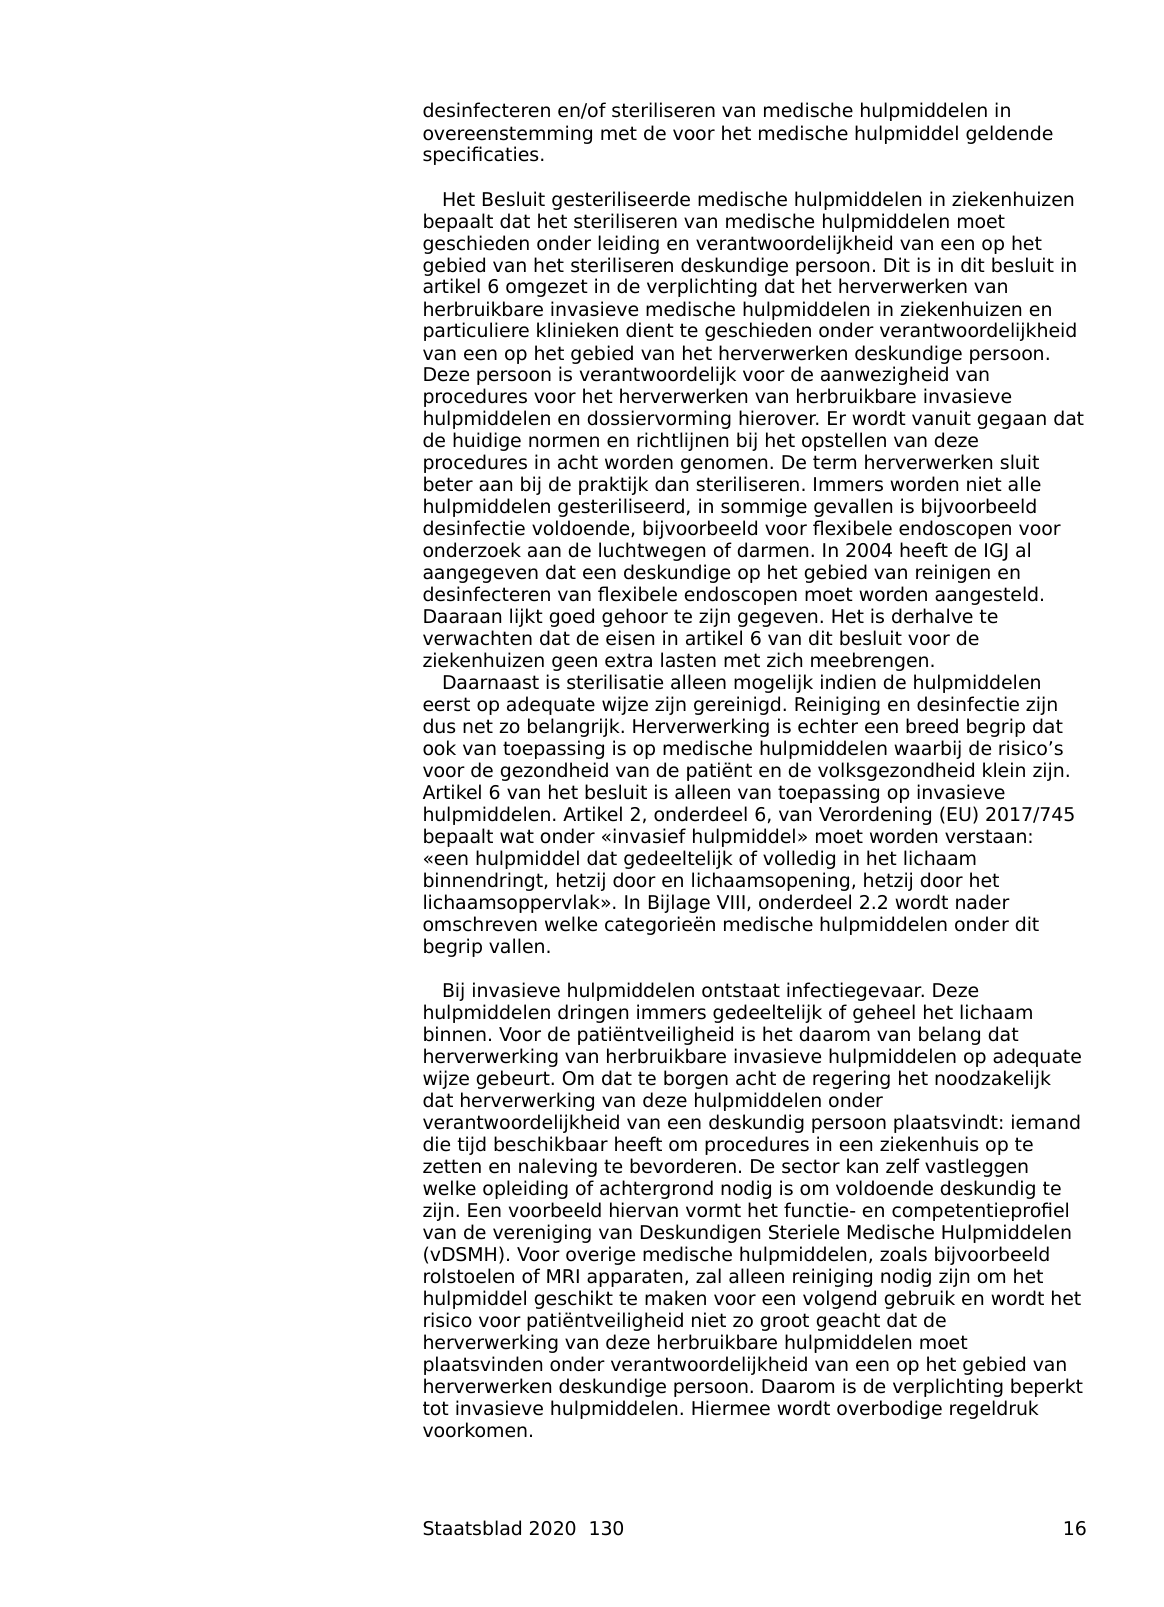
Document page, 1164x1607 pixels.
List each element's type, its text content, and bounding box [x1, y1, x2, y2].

text Daarnaast is sterilisatie alleen mogelijk indien de hulpmiddelen eerst op adequate wijze zijn gereinigd. Reiniging en desinfectie zijn dus net zo belangrijk. Herverwerking is echter een breed begrip dat ook van toepassing is op medische hulpmiddelen waarbij de risico’s voor de gezondheid van de patiënt en de volksgezondheid klein zijn. Artikel 6 van het besluit is alleen van toepassing op invasieve hulpmiddelen. Artikel 2, onderdeel 6, van Verordening (EU) 2017/745 bepaalt wat onder «invasief hulpmiddel» moet worden verstaan: «een hulpmiddel dat gedeeltelijk of volledig in het lichaam binnendringt, hetzij door en lichaamsopening, hetzij door het lichaamsoppervlak». In Bijlage VIII, onderdeel 2.2 wordt nader omschreven welke categorieën medische hulpmiddelen onder dit begrip vallen. [422, 672, 1087, 958]
text Het Besluit gesteriliseerde medische hulpmiddelen in ziekenhuizen bepaalt dat het steriliseren van medische hulpmiddelen moet geschieden onder leiding en verantwoordelijkheid van een op het gebied van het steriliseren deskundige persoon. Dit is in dit besluit in artikel 6 omgezet in de verplichting dat het herverwerken van herbruikbare invasieve medische hulpmiddelen in ziekenhuizen en particuliere klinieken dient te geschieden onder verantwoordelijkheid van een op het gebied van het herverwerken deskundige persoon. Deze persoon is verantwoordelijk voor de aanwezigheid van procedures voor het herverwerken van herbruikbare invasieve hulpmiddelen en dossiervorming hierover. Er wordt vanuit gegaan dat de huidige normen en richtlijnen bij het opstellen van deze procedures in acht worden genomen. De term herverwerken sluit beter aan bij de praktijk dan steriliseren. Immers worden niet alle hulpmiddelen gesteriliseerd, in sommige gevallen is bijvoorbeeld desinfectie voldoende, bijvoorbeeld voor flexibele endoscopen voor onderzoek aan de luchtwegen of darmen. In 2004 heeft de IGJ al aangegeven dat een deskundige op het gebied van reinigen en desinfecteren van flexibele endoscopen moet worden aangesteld. Daaraan lijkt goed gehoor te zijn gegeven. Het is derhalve te verwachten dat de eisen in artikel 6 van dit besluit voor de ziekenhuizen geen extra lasten met zich meebrengen. [422, 188, 1087, 672]
text desinfecteren en/of steriliseren van medische hulpmiddelen in overeenstemming met de voor het medische hulpmiddel geldende specificaties. [422, 100, 1087, 166]
text Bij invasieve hulpmiddelen ontstaat infectiegevaar. Deze hulpmiddelen dringen immers gedeeltelijk of geheel het lichaam binnen. Voor de patiëntveiligheid is het daarom van belang dat herverwerking van herbruikbare invasieve hulpmiddelen op adequate wijze gebeurt. Om dat te borgen acht de regering het noodzakelijk dat herverwerking van deze hulpmiddelen onder verantwoordelijkheid van een deskundig persoon plaatsvindt: iemand die tijd beschikbaar heeft om procedures in een ziekenhuis op te zetten en naleving te bevorderen. De sector kan zelf vastleggen welke opleiding of achtergrond nodig is om voldoende deskundig te zijn. Een voorbeeld hiervan vormt het functie- en competentieprofiel van de vereniging van Deskundigen Steriele Medische Hulpmiddelen (vDSMH). Voor overige medische hulpmiddelen, zoals bijvoorbeeld rolstoelen of MRI apparaten, zal alleen reiniging nodig zijn om het hulpmiddel geschikt te maken voor een volgend gebruik en wordt het risico voor patiëntveiligheid niet zo groot geacht dat de herverwerking van deze herbruikbare hulpmiddelen moet plaatsvinden onder verantwoordelijkheid van een op het gebied van herverwerken deskundige persoon. Daarom is de verplichting beperkt tot invasieve hulpmiddelen. Hiermee wordt overbodige regeldruk voorkomen. [422, 980, 1087, 1442]
